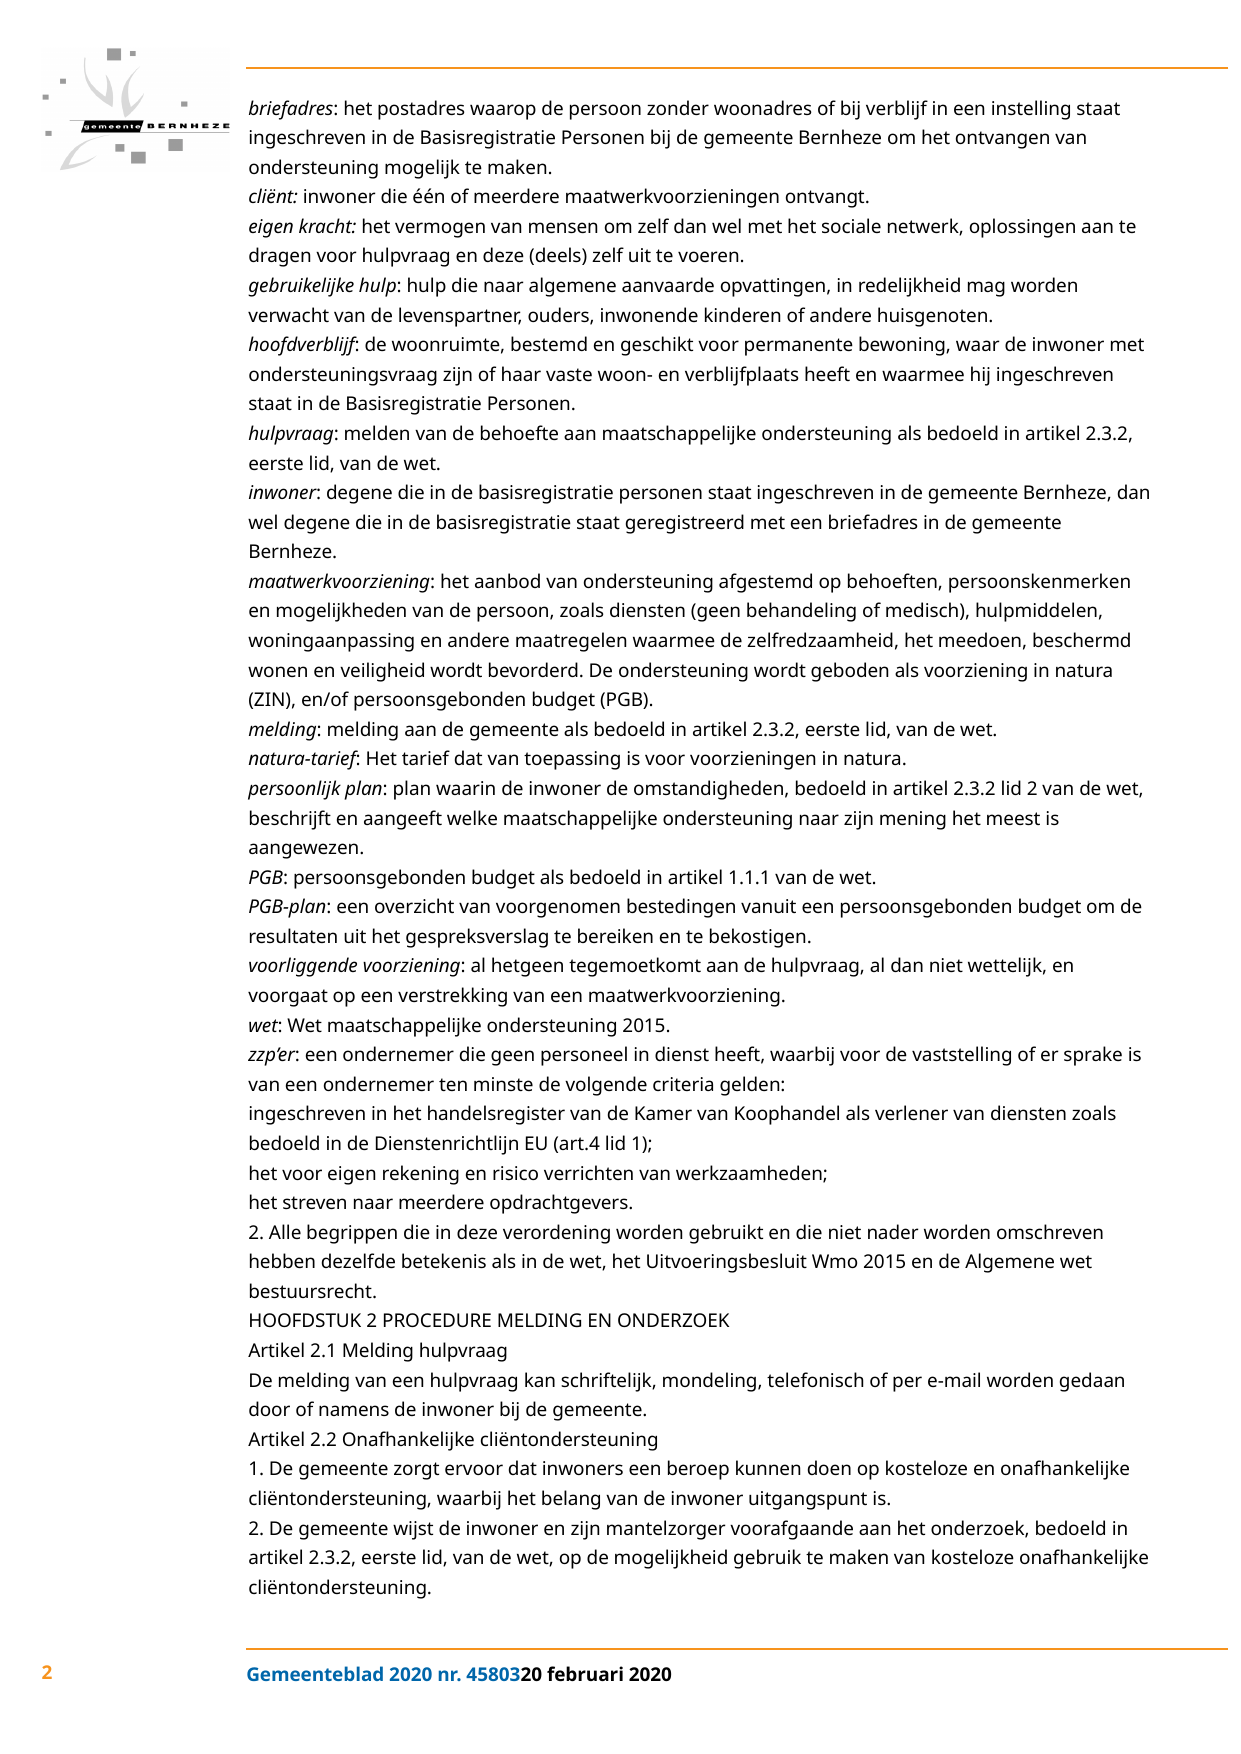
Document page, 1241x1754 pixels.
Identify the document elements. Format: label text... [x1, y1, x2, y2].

text PGB: persoonsgebonden budget als bedoeld in artikel 1.1.1 van de wet. [248, 864, 1152, 890]
text De melding van een hulpvraag kan schriftelijk, mondeling, telefonisch of per e-mail worden gedaan door of namens de inwoner bij de gemeente. [248, 1367, 1152, 1422]
text ingeschreven in het handelsregister van de Kamer van Koophandel als verlener van diensten zoals bedoeld in de Dienstenrichtlijn EU (art.4 lid 1); [248, 1101, 1152, 1156]
text eigen kracht: het vermogen van mensen om zelf dan wel met het sociale netwerk, oplossingen aan te dragen voor hulpvraag en deze (deels) zelf uit te voeren. [248, 213, 1152, 268]
text cliënt: inwoner die één of meerdere maatwerkvoorzieningen ontvangt. [248, 183, 1152, 209]
text zzp’er: een ondernemer die geen personeel in dienst heeft, waarbij voor de vaststelling of er sprake is van een ondernemer ten minste de volgende criteria gelden: [248, 1041, 1152, 1097]
text hebben dezelfde betekenis als in de wet, het Uitvoeringsbesluit Wmo 2015 en de Algemene wet [248, 1248, 1152, 1274]
text hoofdverblijf: de woonruimte, bestemd en geschikt voor permanente bewoning, waar de inwoner met ondersteuningsvraag zijn of haar vaste woon- en verblijfplaats heeft en waarmee hij ingeschreven staat in de Basisregistratie Personen. [248, 331, 1152, 416]
text natura-tarief: Het tarief dat van toepassing is voor voorzieningen in natura. [248, 746, 1152, 771]
text PGB-plan: een overzicht van voorgenomen bestedingen vanuit een persoonsgebonden budget om de resultaten uit het gespreksverslag te bereiken en te bekostigen. [248, 893, 1152, 949]
text 1. De gemeente zorgt ervoor dat inwoners een beroep kunnen doen op kosteloze en onafhankelijke cliëntondersteuning, waarbij het belang van de inwoner uitgangspunt is. [248, 1456, 1152, 1511]
text voorliggende voorziening: al hetgeen tegemoetkomt aan de hulpvraag, al dan niet wettelijk, en voorgaat op een verstrekking van een maatwerkvoorziening. [248, 953, 1152, 1008]
text melding: melding aan de gemeente als bedoeld in artikel 2.3.2, eerste lid, van de wet. [248, 716, 1152, 742]
text Artikel 2.2 Onafhankelijke cliëntondersteuning [248, 1426, 1152, 1452]
text inwoner: degene die in de basisregistratie personen staat ingeschreven in de gemeente Bernheze, dan wel degene die in de basisregistratie staat geregistreerd met een briefadres in de gemeente Bernheze. [248, 479, 1152, 564]
text het voor eigen rekening en risico verrichten van werkzaamheden; [248, 1160, 1152, 1186]
text het streven naar meerdere opdrachtgevers. [248, 1189, 1152, 1215]
text maatwerkvoorziening: het aanbod van ondersteuning afgestemd op behoeften, persoonskenmerken en mogelijkheden van de persoon, zoals diensten (geen behandeling of medisch), hulpmiddelen, woningaanpassing en andere maatregelen waarmee de zelfredzaamheid, het meedoen, beschermd wonen en veiligheid wordt bevorderd. De ondersteuning wordt geboden als voorziening in natura (ZIN), en/of persoonsgebonden budget (PGB). [248, 568, 1152, 712]
text 2. De gemeente wijst de inwoner en zijn mantelzorger voorafgaande aan het onderzoek, bedoeld in artikel 2.3.2, eerste lid, van de wet, op de mogelijkheid gebruik te maken van kosteloze onafhankelijke cliëntondersteuning. [248, 1515, 1152, 1600]
text Artikel 2.1 Melding hulpvraag [248, 1337, 1152, 1363]
text HOOFDSTUK 2 PROCEDURE MELDING EN ONDERZOEK [248, 1308, 1152, 1333]
text gebruikelijke hulp: hulp die naar algemene aanvaarde opvattingen, in redelijkheid mag worden verwacht van de levenspartner, ouders, inwonende kinderen of andere huisgenoten. [248, 272, 1152, 328]
text briefadres: het postadres waarop de persoon zonder woonadres of bij verblijf in een instelling staat ingeschreven in de Basisregistratie Personen bij de gemeente Bernheze om het ontvangen van ondersteuning mogelijk te maken. [248, 95, 1152, 180]
text 2. Alle begrippen die in deze verordening worden gebruikt en die niet nader worden omschreven [248, 1219, 1152, 1245]
text hulpvraag: melden van de behoefte aan maatschappelijke ondersteuning als bedoeld in artikel 2.3.2, eerste lid, van de wet. [248, 420, 1152, 476]
text persoonlijk plan: plan waarin de inwoner de omstandigheden, bedoeld in artikel 2.3.2 lid 2 van de wet, beschrijft en aangeeft welke maatschappelijke ondersteuning naar zijn mening het meest is aangewezen. [248, 775, 1152, 860]
text wet: Wet maatschappelijke ondersteuning 2015. [248, 1012, 1152, 1038]
text bestuursrecht. [248, 1278, 1152, 1304]
picture [41, 47, 231, 172]
